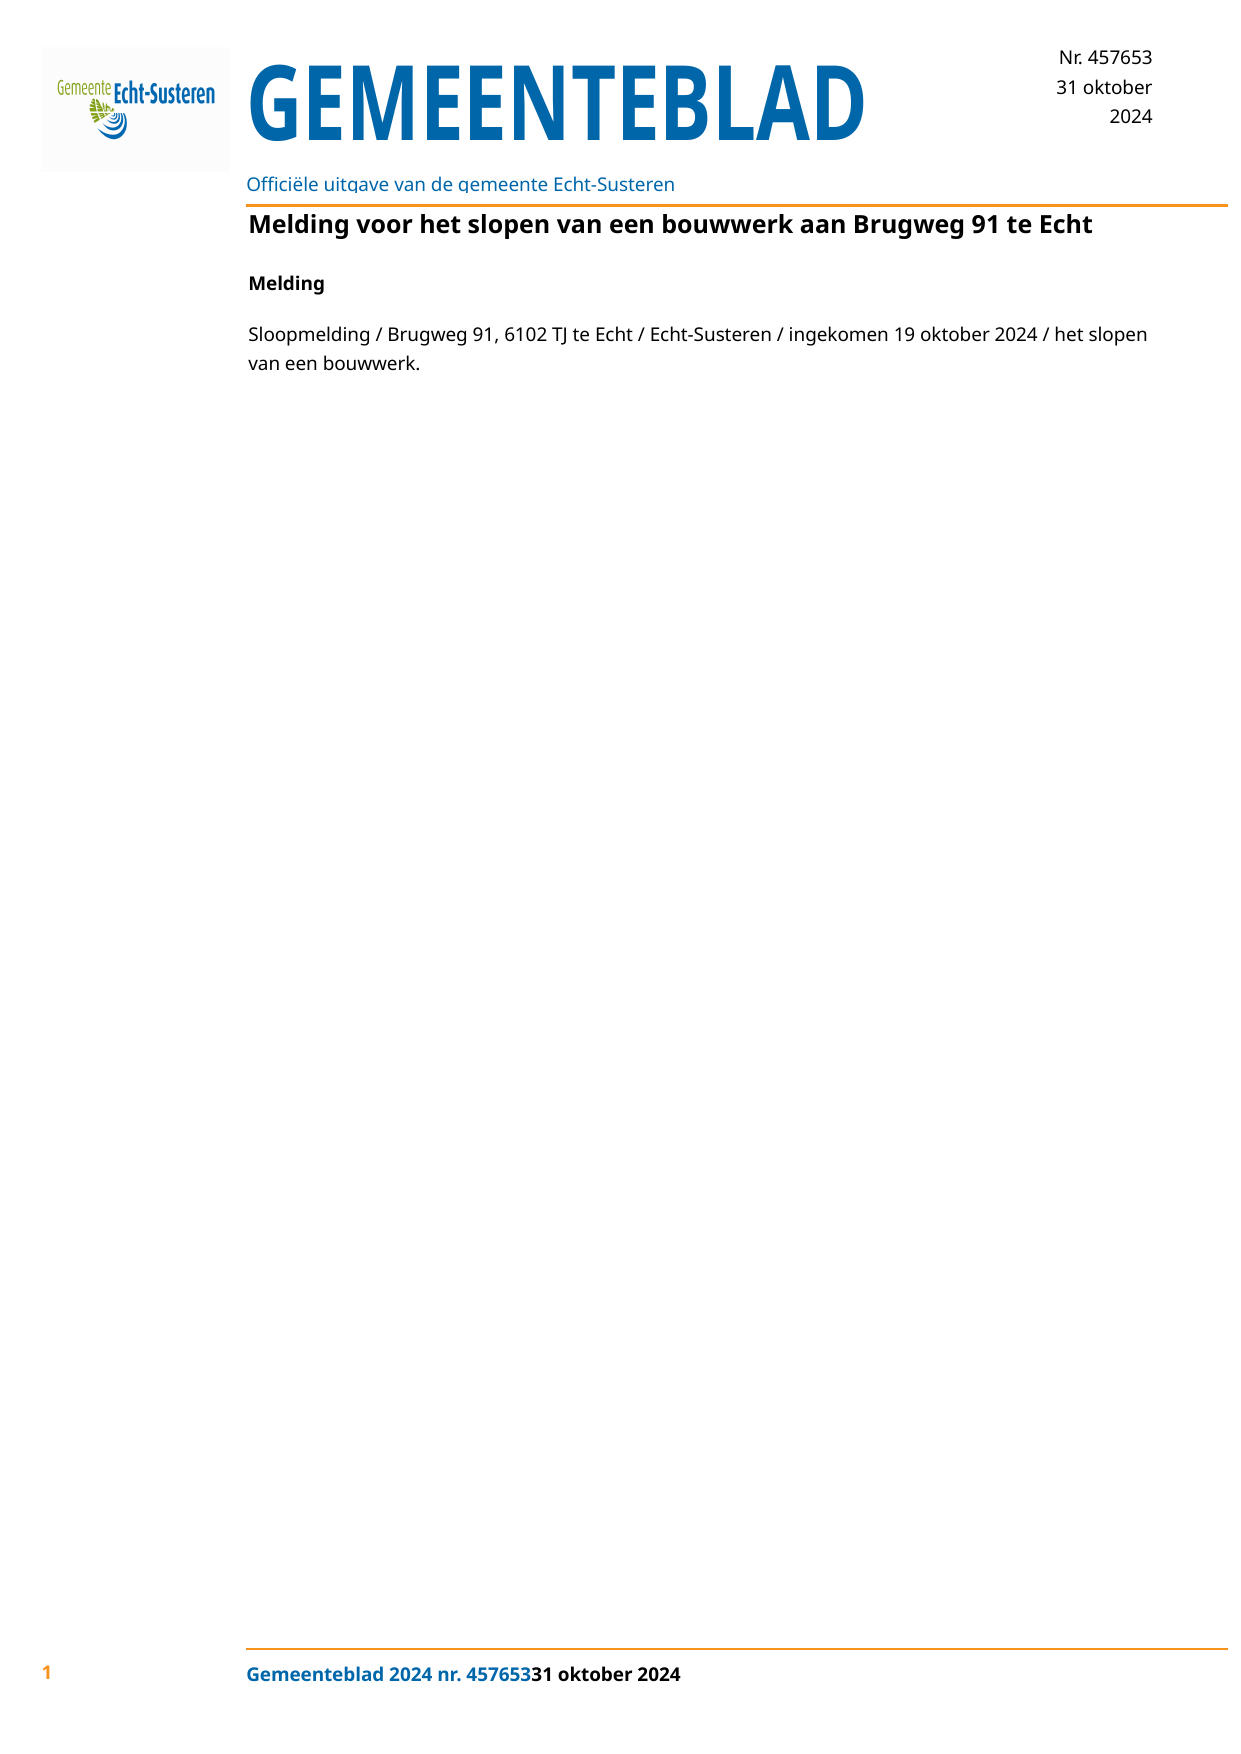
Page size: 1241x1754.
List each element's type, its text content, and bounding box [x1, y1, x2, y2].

text Sloopmelding / Brugweg 91, 6102 TJ te Echt / Echt-Susteren / ingekomen 19 oktober 2024 / het slopen van een bouwwerk. [248, 321, 1152, 376]
picture [41, 47, 231, 172]
text Melding voor het slopen van een bouwwerk aan Brugweg 91 te Echt [248, 207, 1152, 241]
text Melding [248, 270, 1152, 296]
